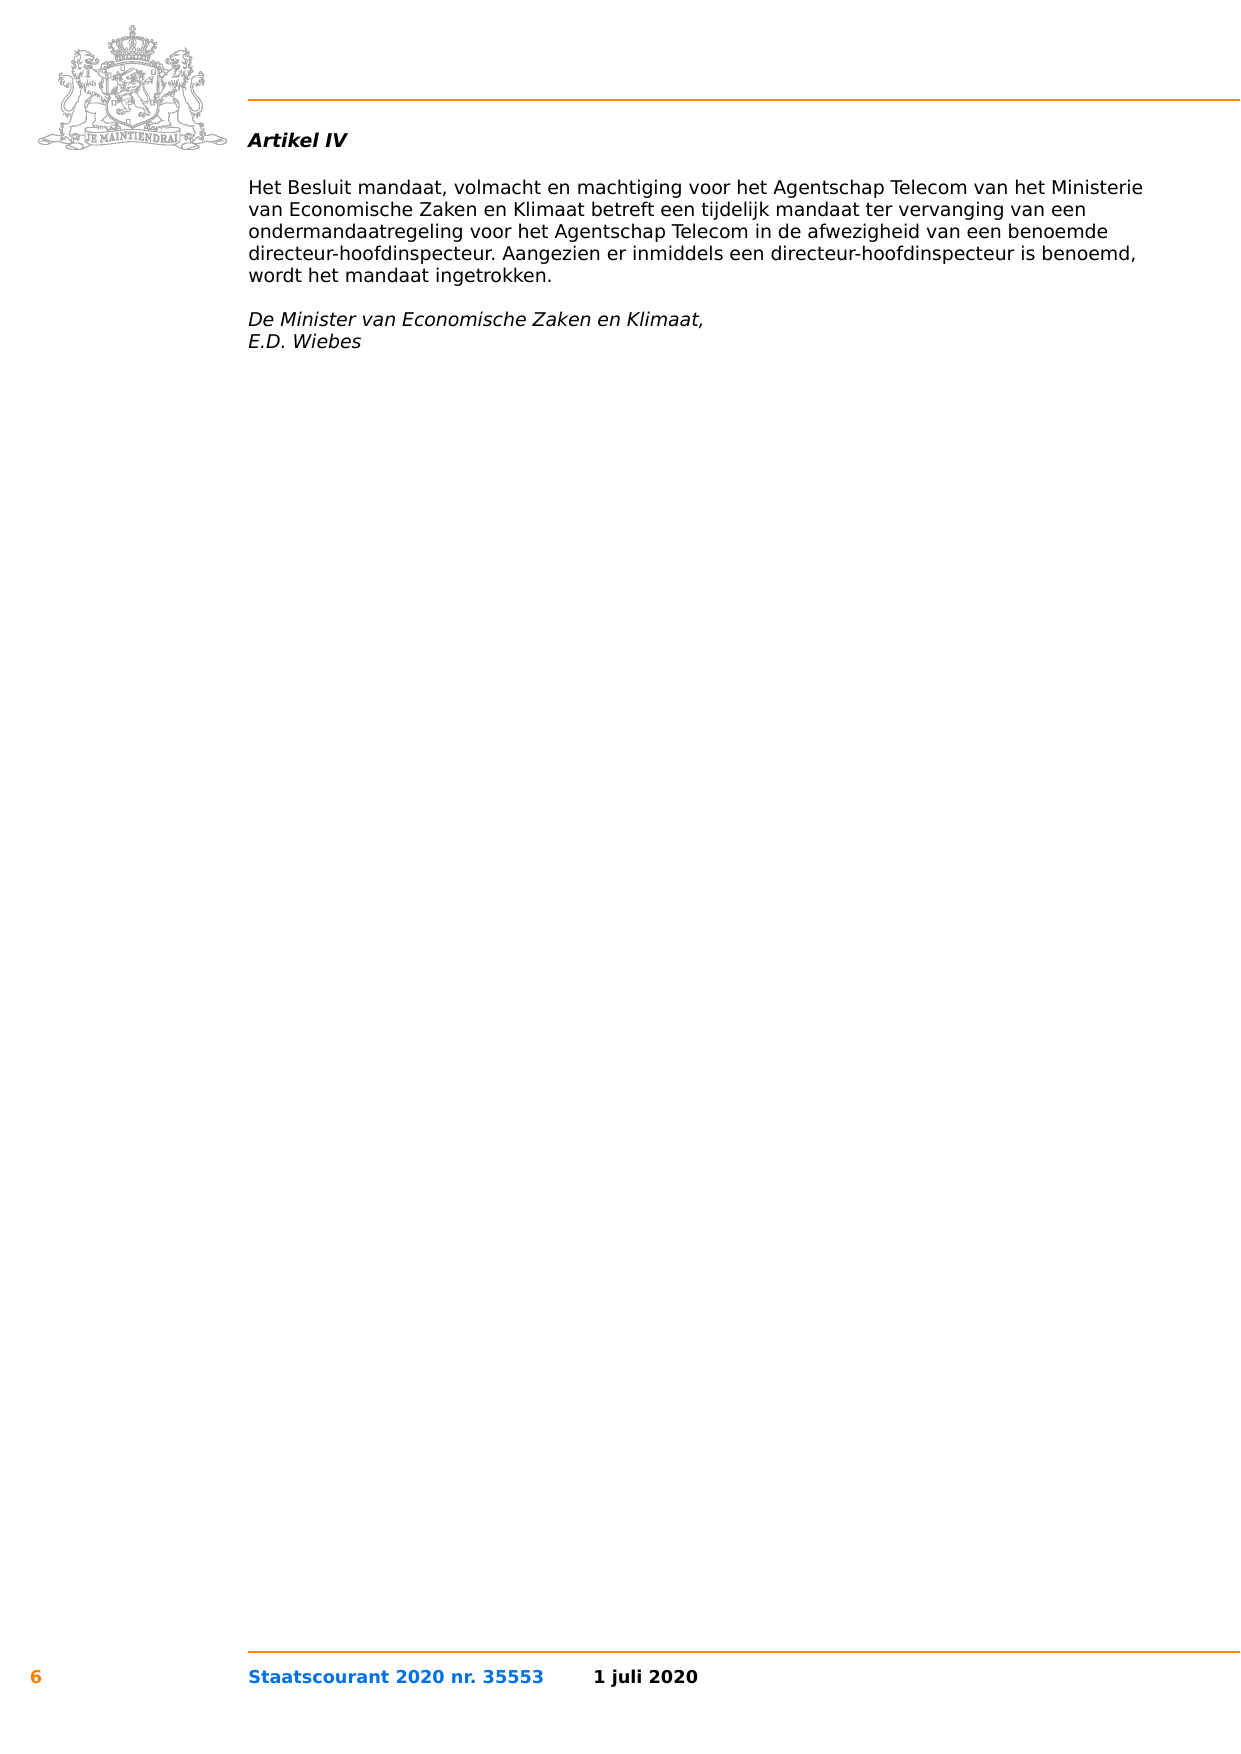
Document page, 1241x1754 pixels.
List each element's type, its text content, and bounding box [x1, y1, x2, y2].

text De Minister van Economische Zaken en Klimaat, E.D. Wiebes [248, 309, 1163, 353]
subtitle Artikel IV [248, 130, 1163, 152]
text Het Besluit mandaat, volmacht en machtiging voor het Agentschap Telecom van het Ministerie van Economische Zaken en Klimaat betreft een tijdelijk mandaat ter vervanging van een ondermandaatregeling voor het Agentschap Telecom in de afwezigheid van een benoemde directeur-hoofdinspecteur. Aangezien er inmiddels een directeur-hoofdinspecteur is benoemd, wordt het mandaat ingetrokken. [248, 177, 1163, 287]
picture [38, 25, 227, 150]
